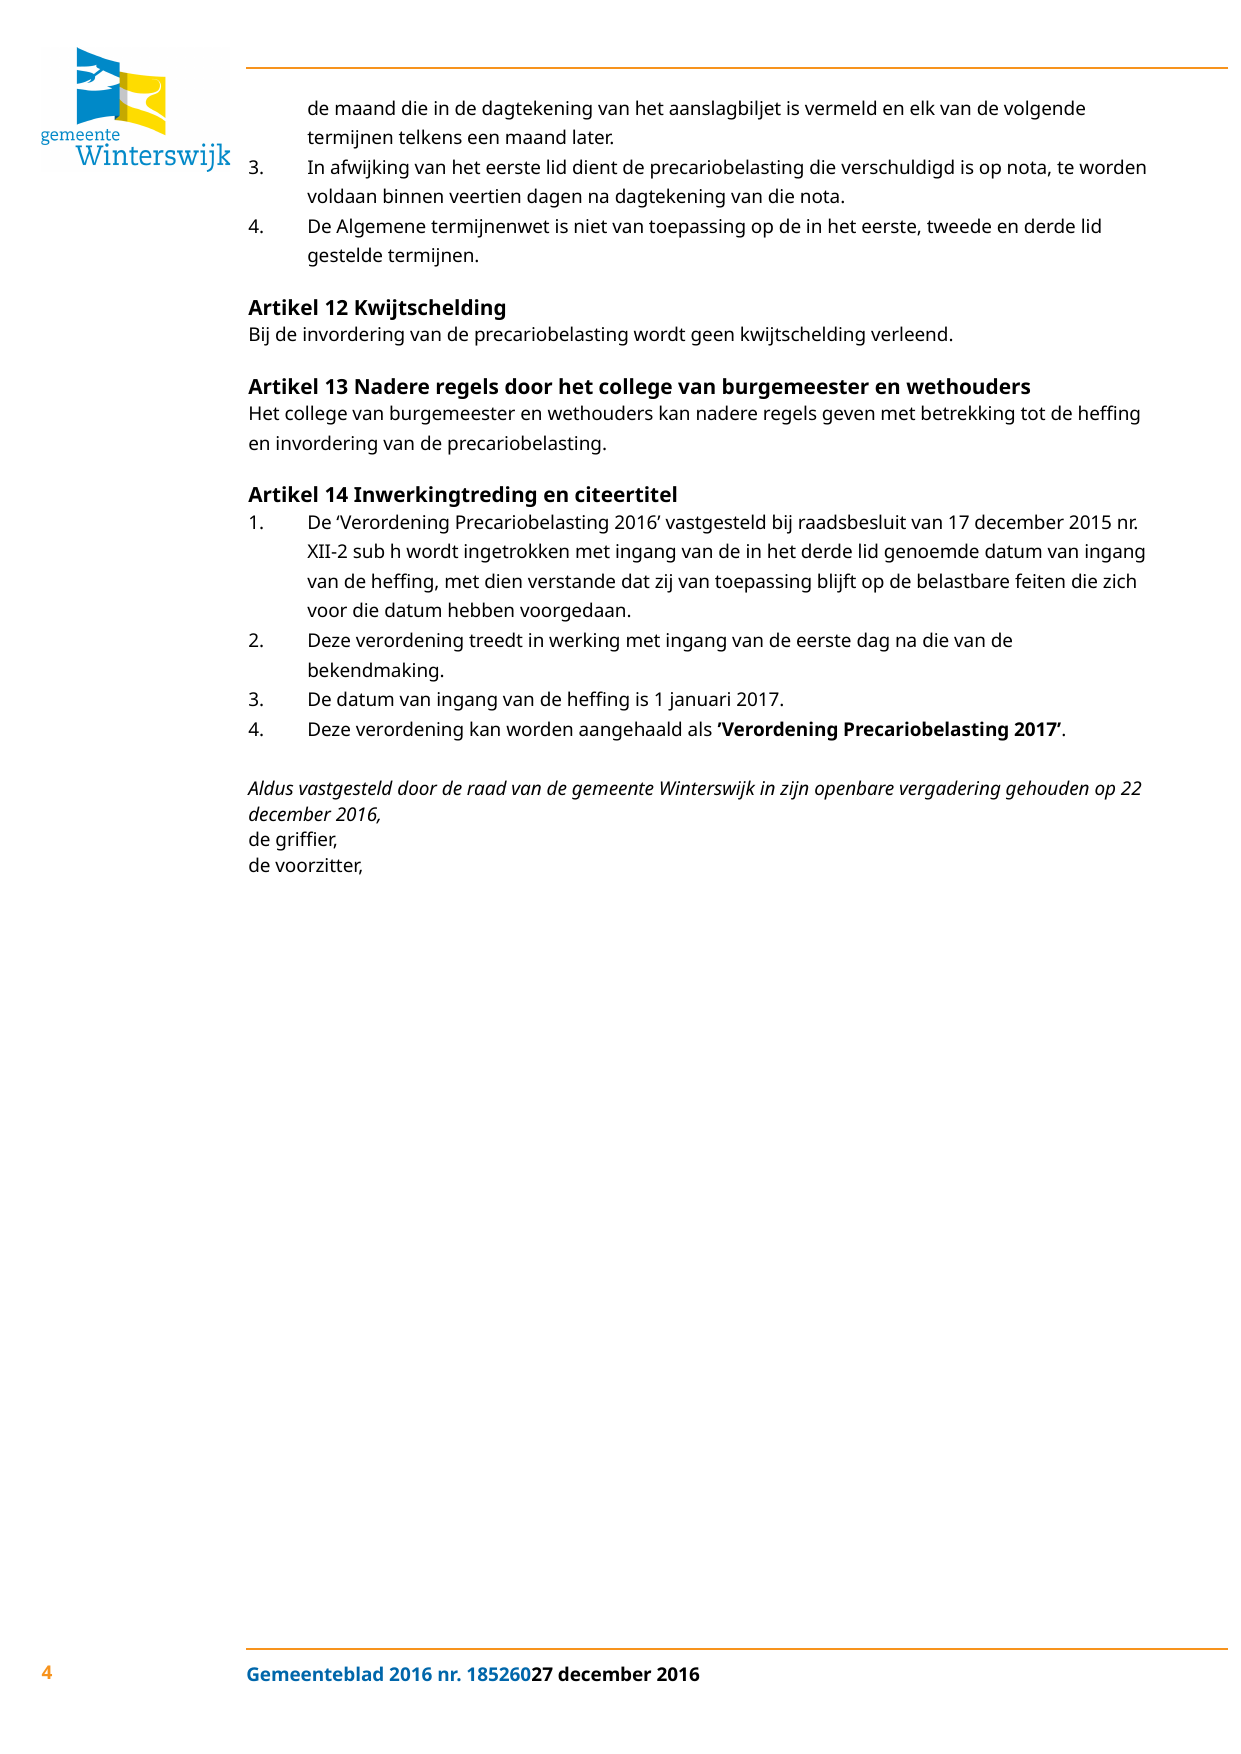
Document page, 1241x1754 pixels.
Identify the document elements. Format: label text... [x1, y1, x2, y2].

picture [41, 47, 231, 172]
list Deze verordening treedt in werking met ingang van de eerste dag na die van de bekendmaking. [248, 627, 1152, 682]
text de voorzitter, [248, 852, 1152, 878]
list de maand die in de dagtekening van het aanslagbiljet is vermeld en elk van de volgende termijnen telkens een maand later. [248, 95, 1152, 150]
list Deze verordening kan worden aangehaald als ’Verordening Precariobelasting 2017’. [248, 716, 1152, 742]
text Het college van burgemeester en wethouders kan nadere regels geven met betrekking tot de heffing en invordering van de precariobelasting. [248, 400, 1152, 456]
picture [225, 153, 231, 162]
list De datum van ingang van de heffing is 1 januari 2017. [248, 686, 1152, 712]
text Aldus vastgesteld door de raad van de gemeente Winterswijk in zijn openbare vergadering gehouden op 22 december 2016, [248, 775, 1152, 827]
text Artikel 13 Nadere regels door het college van burgemeester en wethouders [248, 372, 1152, 400]
list De ‘Verordening Precariobelasting 2016’ vastgesteld bij raadsbesluit van 17 december 2015 nr. XII-2 sub h wordt ingetrokken met ingang van de in het derde lid genoemde datum van ingang van de heffing, met dien verstande dat zij van toepassing blijft op de belastbare feiten die zich voor die datum hebben voorgedaan. [248, 509, 1152, 623]
list In afwijking van het eerste lid dient de precariobelasting die verschuldigd is op nota, te worden voldaan binnen veertien dagen na dagtekening van die nota. [248, 154, 1152, 209]
text Artikel 14 Inwerkingtreding en citeertitel [248, 480, 1152, 509]
text Bij de invordering van de precariobelasting wordt geen kwijtschelding verleend. [248, 322, 1152, 347]
text Artikel 12 Kwijtschelding [248, 293, 1152, 322]
text de griffier, [248, 827, 1152, 852]
list De Algemene termijnenwet is niet van toepassing op de in het eerste, tweede en derde lid gestelde termijnen. [248, 213, 1152, 268]
